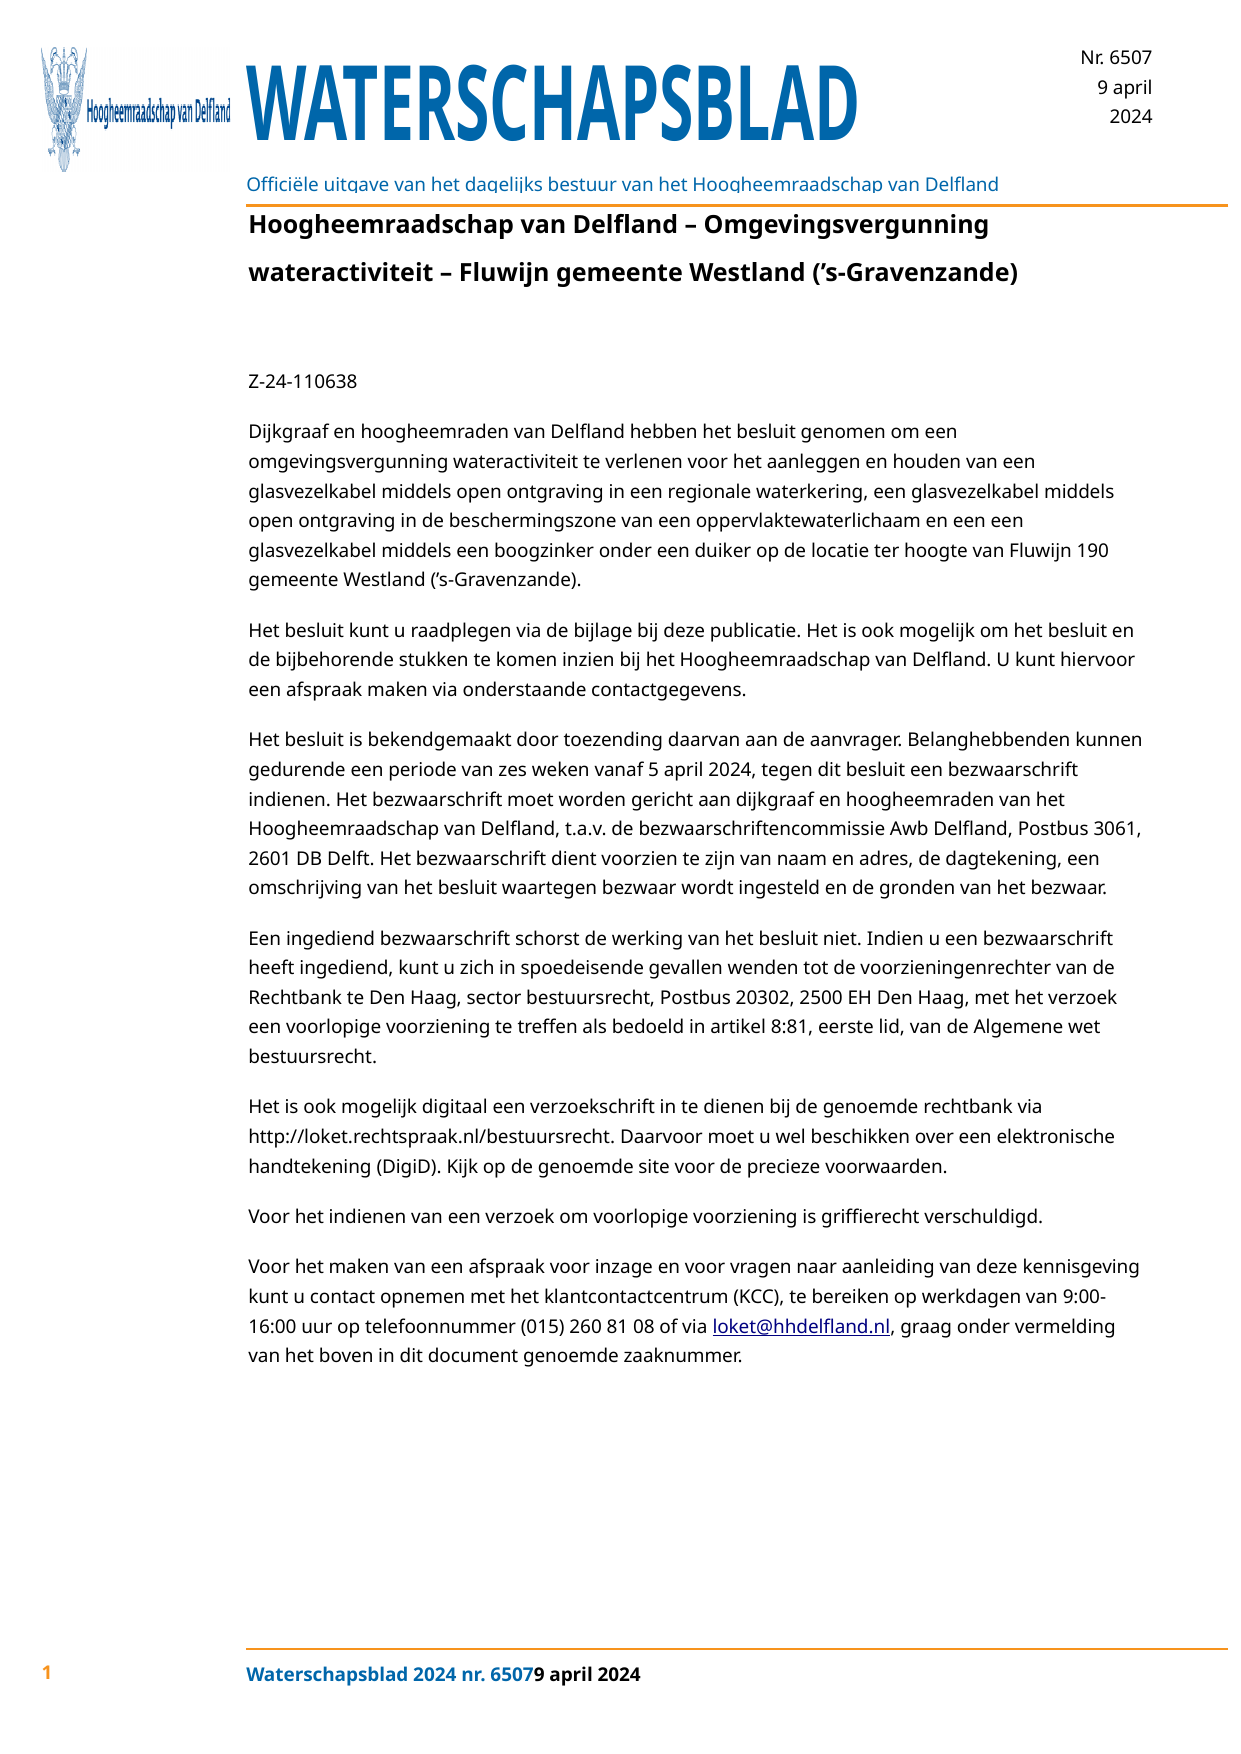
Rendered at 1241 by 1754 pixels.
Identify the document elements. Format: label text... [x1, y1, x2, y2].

text Een ingediend bezwaarschrift schorst de werking van het besluit niet. Indien u een bezwaarschrift heeft ingediend, kunt u zich in spoedeisende gevallen wenden tot de voorzieningenrechter van de Rechtbank te Den Haag, sector bestuursrecht, Postbus 20302, 2500 EH Den Haag, met het verzoek een voorlopige voorziening te treffen als bedoeld in artikel 8:81, eerste lid, van de Algemene wet bestuursrecht. [248, 925, 1152, 1069]
text Dijkgraaf en hoogheemraden van Delfland hebben het besluit genomen om een omgevingsvergunning wateractiviteit te verlenen voor het aanleggen en houden van een glasvezelkabel middels open ontgraving in een regionale waterkering, een glasvezelkabel middels open ontgraving in de beschermingszone van een oppervlaktewaterlichaam en een een glasvezelkabel middels een boogzinker onder een duiker op de locatie ter hoogte van Fluwijn 190 gemeente Westland (’s-Gravenzande). [248, 419, 1152, 592]
text Hoogheemraadschap van Delfland – Omgevingsvergunning wateractiviteit – Fluwijn gemeente Westland (’s-Gravenzande) [248, 207, 1152, 288]
text Het besluit kunt u raadplegen via de bijlage bij deze publicatie. Het is ook mogelijk om het besluit en de bijbehorende stukken te komen inzien bij het Hoogheemraadschap van Delfland. U kunt hiervoor een afspraak maken via onderstaande contactgegevens. [248, 617, 1152, 702]
text Voor het indienen van een verzoek om voorlopige voorziening is griffierecht verschuldigd. [248, 1203, 1152, 1229]
text Z-24-110638 [248, 368, 1152, 394]
text Het is ook mogelijk digitaal een verzoekschrift in te dienen bij de genoemde rechtbank via http://loket.rechtspraak.nl/bestuursrecht. Daarvoor moet u wel beschikken over een elektronische handtekening (DigiD). Kijk op de genoemde site voor de precieze voorwaarden. [248, 1094, 1152, 1179]
picture [41, 47, 231, 172]
text Voor het maken van een afspraak voor inzage en voor vragen naar aanleiding van deze kennisgeving kunt u contact opnemen met het klantcontactcentrum (KCC), te bereiken op werkdagen van 9:00-16:00 uur op telefoonnummer (015) 260 81 08 of via loket@hhdelfland.nl, graag onder vermelding van het boven in dit document genoemde zaaknummer. [248, 1254, 1152, 1368]
text Het besluit is bekendgemaakt door toezending daarvan aan de aanvrager. Belanghebbenden kunnen gedurende een periode van zes weken vanaf 5 april 2024, tegen dit besluit een bezwaarschrift indienen. Het bezwaarschrift moet worden gericht aan dijkgraaf en hoogheemraden van het Hoogheemraadschap van Delfland, t.a.v. de bezwaarschriftencommissie Awb Delfland, Postbus 3061, 2601 DB Delft. Het bezwaarschrift dient voorzien te zijn van naam en adres, de dagtekening, een omschrijving van het besluit waartegen bezwaar wordt ingesteld en de gronden van het bezwaar. [248, 727, 1152, 900]
